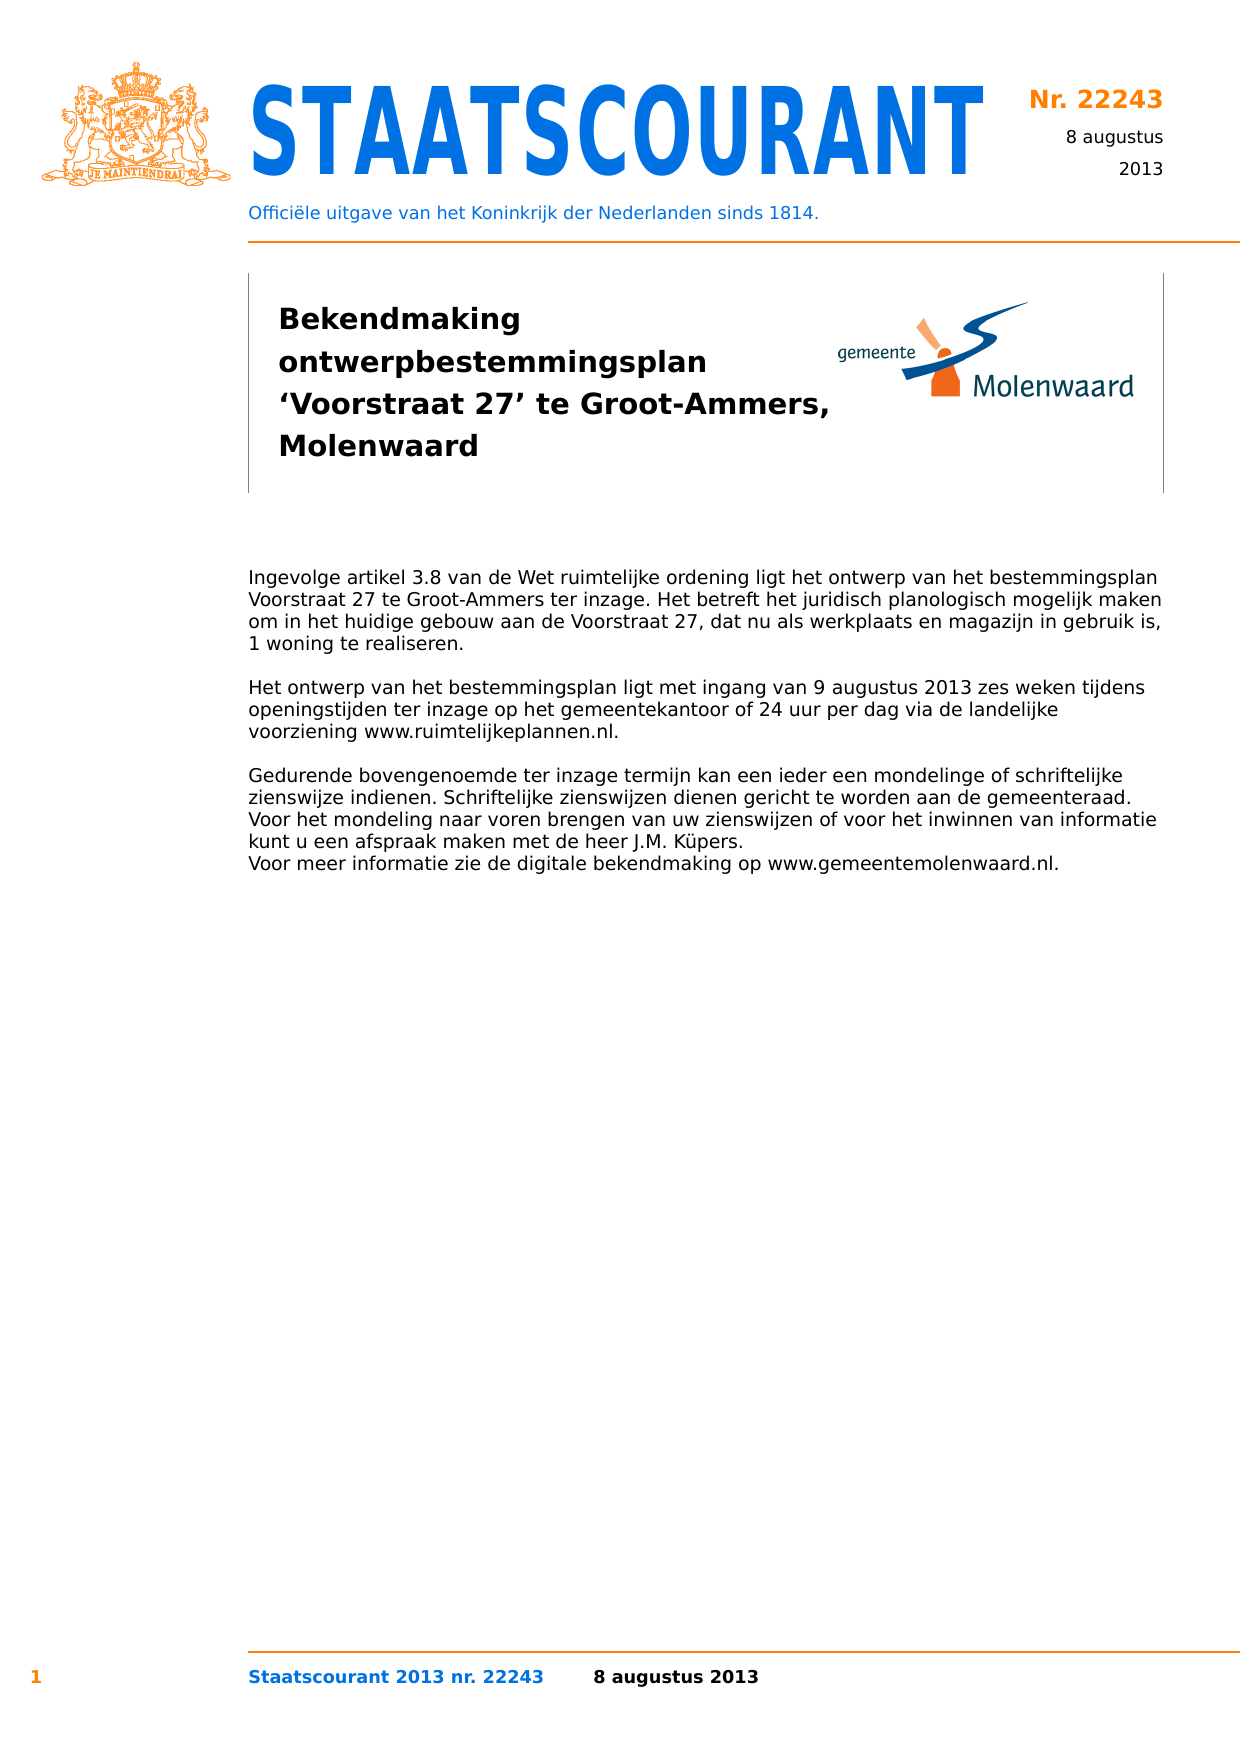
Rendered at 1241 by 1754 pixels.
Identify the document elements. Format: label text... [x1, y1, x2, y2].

picture [1040, 383, 1046, 397]
picture [838, 302, 1134, 397]
table_cell 2013 [998, 153, 1240, 203]
picture [1060, 388, 1065, 397]
table_header Nr. 22243 [998, 62, 1240, 121]
picture [1123, 383, 1129, 394]
table_cell 8 augustus [998, 121, 1240, 153]
picture [986, 383, 991, 397]
picture [1001, 383, 1008, 394]
text Ingevolge artikel 3.8 van de Wet ruimtelijke ordening ligt het ontwerp van het bestemmingsplan Voorstraat 27 te Groot-Ammers ter inzage. Het betreft het juridisch planologisch mogelijk maken om in het huidige gebouw aan de Voorstraat 27, dat nu als werkplaats en magazijn in gebruik is, 1 woning te realiseren. [248, 567, 1163, 655]
table_cell Officiële uitgave van het Koninkrijk der Nederlanden sinds 1814. [248, 203, 1240, 241]
subtitle Bekendmaking ontwerpbestemmingsplan ‘Voorstraat 27’ te Groot-Ammers, Molenwaard [249, 273, 1163, 493]
text Gedurende bovengenoemde ter inzage termijn kan een ieder een mondelinge of schriftelijke zienswijze indienen. Schriftelijke zienswijzen dienen gericht te worden aan de gemeenteraad. Voor het mondeling naar voren brengen van uw zienswijzen of voor het inwinnen van informatie kunt u een afspraak maken met de heer J.M. Küpers. [248, 765, 1163, 853]
table_header [25, 62, 248, 241]
picture [41, 62, 231, 186]
text Voor meer informatie zie de digitale bekendmaking op www.gemeentemolenwaard.nl. [248, 853, 1163, 874]
table_header STAATSCOURANT [248, 62, 998, 203]
picture [977, 385, 982, 397]
text Het ontwerp van het bestemmingsplan ligt met ingang van 9 augustus 2013 zes weken tijdens openingstijden ter inzage op het gemeentekantoor of 24 uur per dag via de landelijke voorziening www.ruimtelijkeplannen.nl. [248, 677, 1163, 743]
